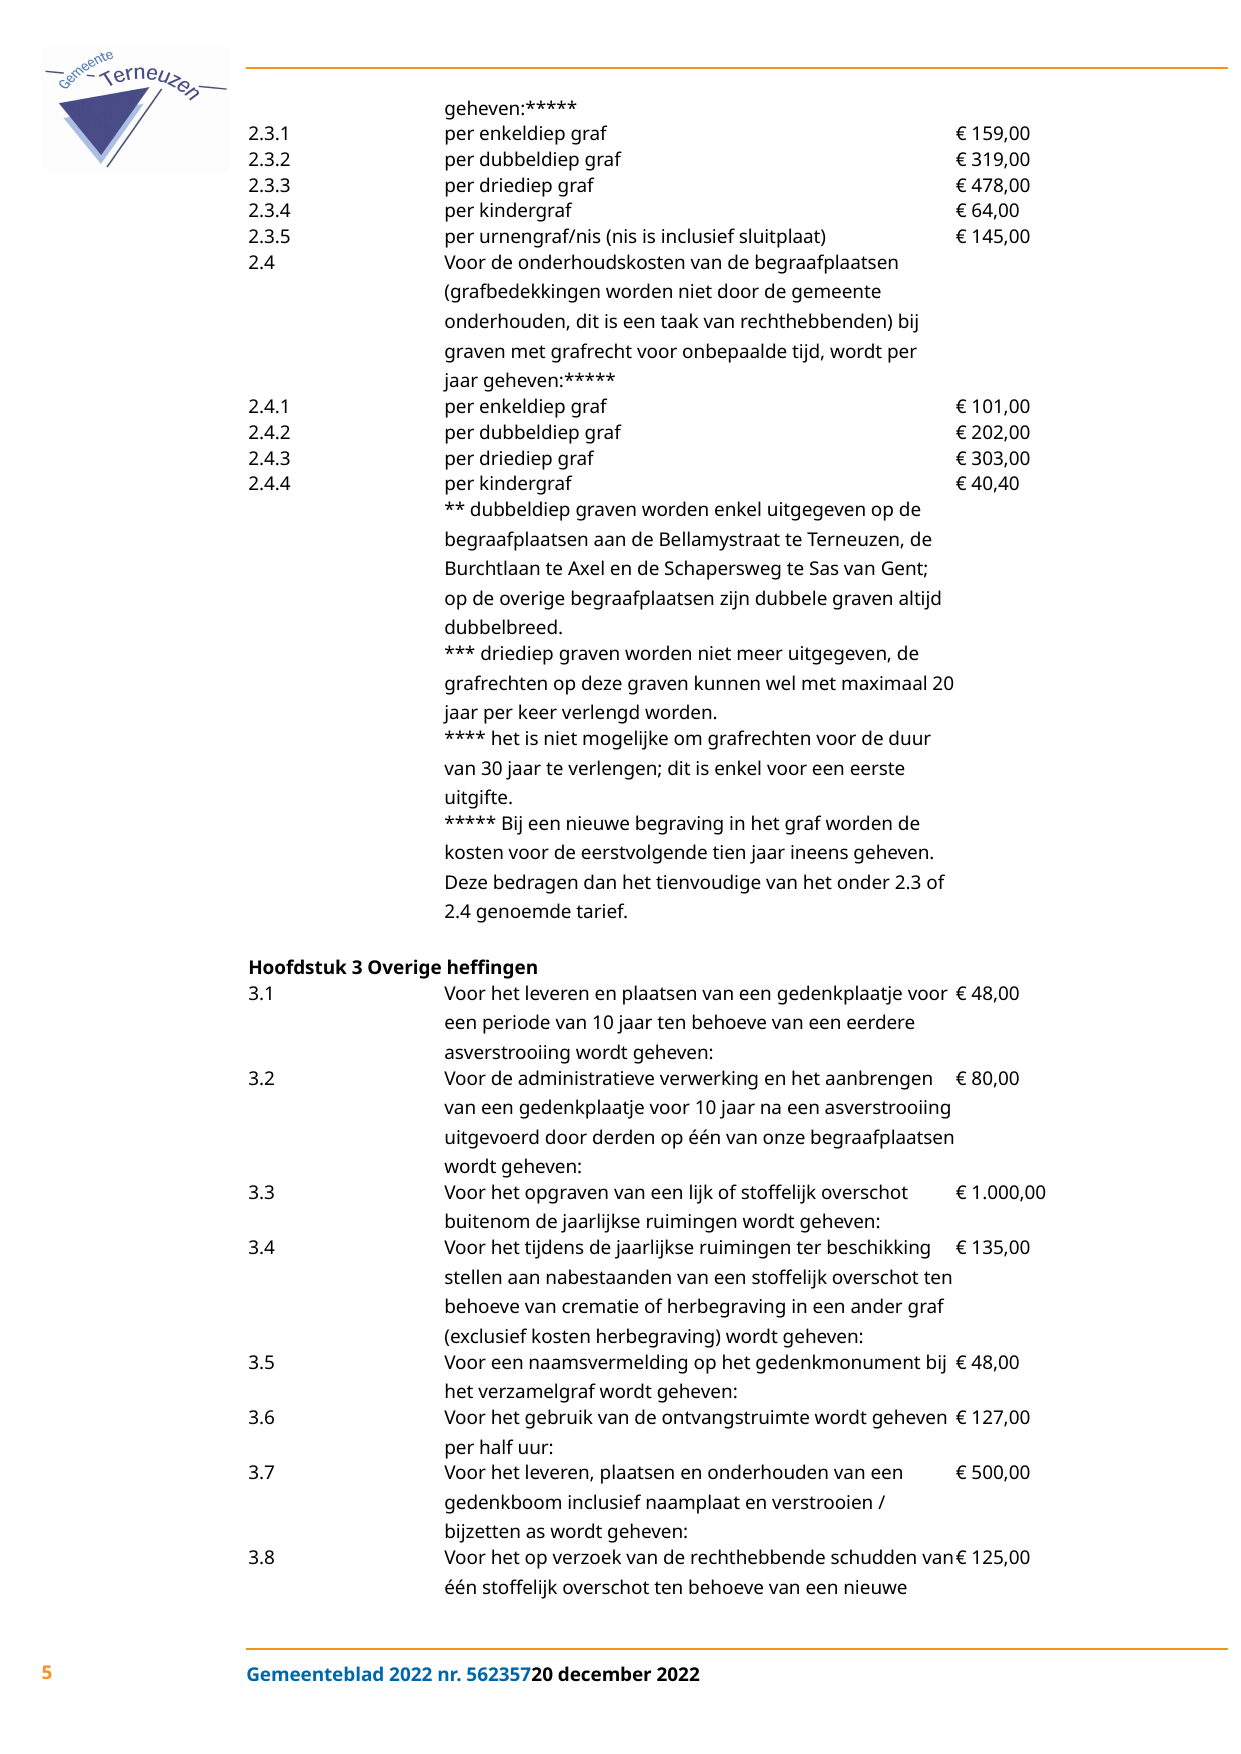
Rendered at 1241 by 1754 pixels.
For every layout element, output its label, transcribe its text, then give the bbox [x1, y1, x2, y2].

table_cell € 1.000,00 [956, 1179, 1152, 1234]
table_cell 2.4.2 [248, 419, 444, 445]
table_cell 3.2 [248, 1065, 444, 1179]
table_cell € 48,00 [956, 1349, 1152, 1404]
table_cell 2.3.3 [248, 172, 444, 198]
table_cell per driediep graf [444, 445, 956, 470]
table_cell per enkeldiep graf [444, 393, 956, 419]
table_cell 2.3.5 [248, 224, 444, 249]
table_cell per driediep graf [444, 172, 956, 198]
table_cell per kindergraf [444, 470, 956, 496]
table_cell 3.5 [248, 1349, 444, 1404]
table_cell Voor het tijdens de jaarlijkse ruimingen ter beschikking stellen aan nabestaanden van een stoffelijk overschot ten behoeve van crematie of herbegraving in een ander graf (exclusief kosten herbegraving) wordt geheven: [444, 1235, 956, 1349]
table_cell geheven:***** [444, 95, 956, 121]
table_cell 3.6 [248, 1404, 444, 1459]
table_cell Voor de administratieve verwerking en het aanbrengen van een gedenkplaatje voor 10 jaar na een asverstrooiing uitgevoerd door derden op één van onze begraafplaatsen wordt geheven: [444, 1065, 956, 1179]
table_cell [248, 725, 444, 810]
table_cell Hoofdstuk 3 Overige heffingen [248, 925, 1152, 980]
table_cell 2.3.2 [248, 146, 444, 172]
table_cell per kindergraf [444, 198, 956, 223]
table_cell € 478,00 [956, 172, 1152, 198]
table_cell € 303,00 [956, 445, 1152, 470]
table_cell Voor het opgraven van een lijk of stoffelijk overschot buitenom de jaarlijkse ruimingen wordt geheven: [444, 1179, 956, 1234]
table_cell [956, 249, 1152, 393]
table_cell € 40,40 [956, 470, 1152, 496]
table_cell per dubbeldiep graf [444, 419, 956, 445]
table_cell [248, 810, 444, 924]
table_cell 3.4 [248, 1235, 444, 1349]
table_cell € 145,00 [956, 224, 1152, 249]
table_cell Voor de onderhoudskosten van de begraafplaatsen (grafbedekkingen worden niet door de gemeente onderhouden, dit is een taak van rechthebbenden) bij graven met grafrecht voor onbepaalde tijd, wordt per jaar geheven:***** [444, 249, 956, 393]
table_cell € 64,00 [956, 198, 1152, 223]
table_cell 2.4.4 [248, 470, 444, 496]
table_cell [248, 95, 444, 121]
table_cell € 127,00 [956, 1404, 1152, 1459]
table_cell ***** Bij een nieuwe begraving in het graf worden de kosten voor de eerstvolgende tien jaar ineens geheven. Deze bedragen dan het tienvoudige van het onder 2.3 of 2.4 genoemde tarief. [444, 810, 956, 924]
table_cell € 101,00 [956, 393, 1152, 419]
table_cell [956, 640, 1152, 725]
table_cell 2.3.4 [248, 198, 444, 223]
table_cell ** dubbeldiep graven worden enkel uitgegeven op de begraafplaatsen aan de Bellamystraat te Terneuzen, de Burchtlaan te Axel en de Schapersweg te Sas van Gent; op de overige begraafplaatsen zijn dubbele graven altijd dubbelbreed. [444, 496, 956, 640]
table_cell € 135,00 [956, 1235, 1152, 1349]
table_cell € 48,00 [956, 980, 1152, 1065]
table_cell [956, 725, 1152, 810]
table_cell € 80,00 [956, 1065, 1152, 1179]
table_cell € 202,00 [956, 419, 1152, 445]
table_cell [248, 640, 444, 725]
table_cell per dubbeldiep graf [444, 146, 956, 172]
table_cell *** driediep graven worden niet meer uitgegeven, de grafrechten op deze graven kunnen wel met maximaal 20 jaar per keer verlengd worden. [444, 640, 956, 725]
table_cell [956, 810, 1152, 924]
table_cell Voor een naamsvermelding op het gedenkmonument bij het verzamelgraf wordt geheven: [444, 1349, 956, 1404]
picture [41, 47, 231, 172]
table_cell 2.4 [248, 249, 444, 393]
table_cell 2.3.1 [248, 121, 444, 146]
table_cell Voor het op verzoek van de rechthebbende schudden van één stoffelijk overschot ten behoeve van een nieuwe [444, 1545, 956, 1600]
table_cell per enkeldiep graf [444, 121, 956, 146]
table_cell € 319,00 [956, 146, 1152, 172]
table_cell € 159,00 [956, 121, 1152, 146]
table_cell 3.3 [248, 1179, 444, 1234]
table_cell 2.4.3 [248, 445, 444, 470]
table_cell 2.4.1 [248, 393, 444, 419]
table_cell € 500,00 [956, 1460, 1152, 1544]
table_cell € 125,00 [956, 1545, 1152, 1600]
table_cell [248, 496, 444, 640]
table_cell Voor het leveren, plaatsen en onderhouden van een gedenkboom inclusief naamplaat en verstrooien / bijzetten as wordt geheven: [444, 1460, 956, 1544]
table_cell [956, 95, 1152, 121]
table_cell per urnengraf/nis (nis is inclusief sluitplaat) [444, 224, 956, 249]
table_cell 3.7 [248, 1460, 444, 1544]
table_cell 3.8 [248, 1545, 444, 1600]
table_cell Voor het leveren en plaatsen van een gedenkplaatje voor een periode van 10 jaar ten behoeve van een eerdere asverstrooiing wordt geheven: [444, 980, 956, 1065]
table_cell Voor het gebruik van de ontvangstruimte wordt geheven per half uur: [444, 1404, 956, 1459]
table_cell [956, 496, 1152, 640]
table_cell 3.1 [248, 980, 444, 1065]
table_cell **** het is niet mogelijke om grafrechten voor de duur van 30 jaar te verlengen; dit is enkel voor een eerste uitgifte. [444, 725, 956, 810]
